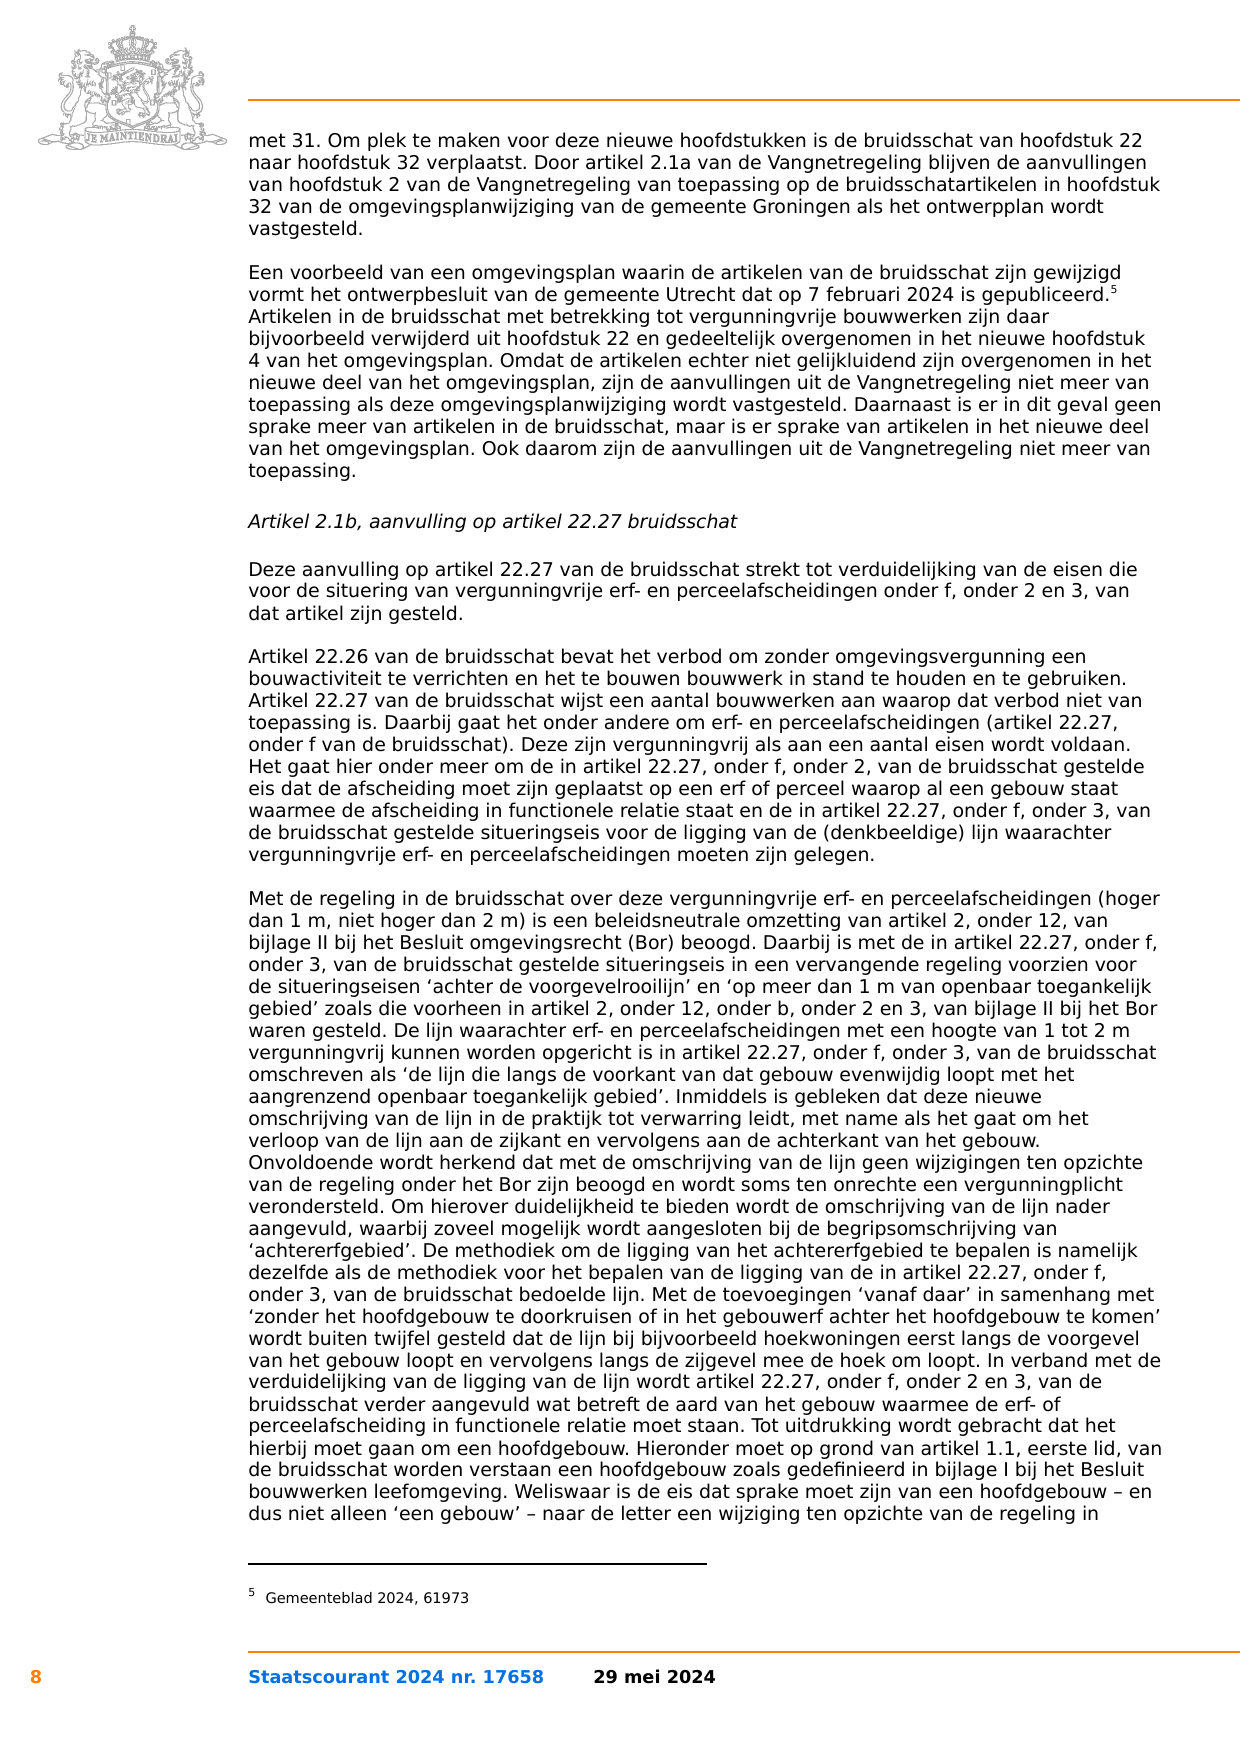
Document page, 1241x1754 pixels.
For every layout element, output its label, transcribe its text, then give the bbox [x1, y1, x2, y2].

text Artikel 22.26 van de bruidsschat bevat het verbod om zonder omgevingsvergunning een bouwactiviteit te verrichten en het te bouwen bouwwerk in stand te houden en te gebruiken. Artikel 22.27 van de bruidsschat wijst een aantal bouwwerken aan waarop dat verbod niet van toepassing is. Daarbij gaat het onder andere om erf- en perceelafscheidingen (artikel 22.27, onder f van de bruidsschat). Deze zijn vergunningvrij als aan een aantal eisen wordt voldaan. Het gaat hier onder meer om de in artikel 22.27, onder f, onder 2, van de bruidsschat gestelde eis dat de afscheiding moet zijn geplaatst op een erf of perceel waarop al een gebouw staat waarmee de afscheiding in functionele relatie staat en de in artikel 22.27, onder f, onder 3, van de bruidsschat gestelde situeringseis voor de ligging van de (denkbeeldige) lijn waarachter vergunningvrije erf- en perceelafscheidingen moeten zijn gelegen. [248, 646, 1163, 866]
text Een voorbeeld van een omgevingsplan waarin de artikelen van de bruidsschat zijn gewijzigd vormt het ontwerpbesluit van de gemeente Utrecht dat op 7 februari 2024 is gepubliceerd. Artikelen in de bruidsschat met betrekking tot vergunningvrije bouwwerken zijn daar bijvoorbeeld verwijderd uit hoofdstuk 22 en gedeeltelijk overgenomen in het nieuwe hoofdstuk 4 van het omgevingsplan. Omdat de artikelen echter niet gelijkluidend zijn overgenomen in het nieuwe deel van het omgevingsplan, zijn de aanvullingen uit de Vangnetregeling niet meer van toepassing als deze omgevingsplanwijziging wordt vastgesteld. Daarnaast is er in dit geval geen sprake meer van artikelen in de bruidsschat, maar is er sprake van artikelen in het nieuwe deel van het omgevingsplan. Ook daarom zijn de aanvullingen uit de Vangnetregeling niet meer van toepassing. [248, 262, 1163, 481]
text met 31. Om plek te maken voor deze nieuwe hoofdstukken is de bruidsschat van hoofdstuk 22 naar hoofdstuk 32 verplaatst. Door artikel 2.1a van de Vangnetregeling blijven de aanvullingen van hoofdstuk 2 van de Vangnetregeling van toepassing op de bruidsschatartikelen in hoofdstuk 32 van de omgevingsplanwijziging van de gemeente Groningen als het ontwerpplan wordt vastgesteld. [248, 130, 1163, 240]
text Deze aanvulling op artikel 22.27 van de bruidsschat strekt tot verduidelijking van de eisen die voor de situering van vergunningvrije erf- en perceelafscheidingen onder f, onder 2 en 3, van dat artikel zijn gesteld. [248, 558, 1163, 624]
subtitle Artikel 2.1b, aanvulling op artikel 22.27 bruidsschat [248, 511, 1163, 533]
text Gemeenteblad 2024, 61973 [248, 1586, 1163, 1608]
text Met de regeling in de bruidsschat over deze vergunningvrije erf- en perceelafscheidingen (hoger dan 1 m, niet hoger dan 2 m) is een beleidsneutrale omzetting van artikel 2, onder 12, van bijlage II bij het Besluit omgevingsrecht (Bor) beoogd. Daarbij is met de in artikel 22.27, onder f, onder 3, van de bruidsschat gestelde situeringseis in een vervangende regeling voorzien voor de situeringseisen ‘achter de voorgevelrooilijn’ en ‘op meer dan 1 m van openbaar toegankelijk gebied’ zoals die voorheen in artikel 2, onder 12, onder b, onder 2 en 3, van bijlage II bij het Bor waren gesteld. De lijn waarachter erf- en perceelafscheidingen met een hoogte van 1 tot 2 m vergunningvrij kunnen worden opgericht is in artikel 22.27, onder f, onder 3, van de bruidsschat omschreven als ‘de lijn die langs de voorkant van dat gebouw evenwijdig loopt met het aangrenzend openbaar toegankelijk gebied’. Inmiddels is gebleken dat deze nieuwe omschrijving van de lijn in de praktijk tot verwarring leidt, met name als het gaat om het verloop van de lijn aan de zijkant en vervolgens aan de achterkant van het gebouw. Onvoldoende wordt herkend dat met de omschrijving van de lijn geen wijzigingen ten opzichte van de regeling onder het Bor zijn beoogd en wordt soms ten onrechte een vergunningplicht verondersteld. Om hierover duidelijkheid te bieden wordt de omschrijving van de lijn nader aangevuld, waarbij zoveel mogelijk wordt aangesloten bij de begripsomschrijving van ‘achtererfgebied’. De methodiek om de ligging van het achtererfgebied te bepalen is namelijk dezelfde als de methodiek voor het bepalen van de ligging van de in artikel 22.27, onder f, onder 3, van de bruidsschat bedoelde lijn. Met de toevoegingen ‘vanaf daar’ in samenhang met ‘zonder het hoofdgebouw te doorkruisen of in het gebouwerf achter het hoofdgebouw te komen’ wordt buiten twijfel gesteld dat de lijn bij bijvoorbeeld hoekwoningen eerst langs de voorgevel van het gebouw loopt en vervolgens langs de zijgevel mee de hoek om loopt. In verband met de verduidelijking van de ligging van de lijn wordt artikel 22.27, onder f, onder 2 en 3, van de bruidsschat verder aangevuld wat betreft de aard van het gebouw waarmee de erf- of perceelafscheiding in functionele relatie moet staan. Tot uitdrukking wordt gebracht dat het hierbij moet gaan om een hoofdgebouw. Hieronder moet op grond van artikel 1.1, eerste lid, van de bruidsschat worden verstaan een hoofdgebouw zoals gedefinieerd in bijlage I bij het Besluit bouwwerken leefomgeving. Weliswaar is de eis dat sprake moet zijn van een hoofdgebouw – en dus niet alleen ‘een gebouw’ – naar de letter een wijziging ten opzichte van de regeling in [248, 888, 1163, 1525]
picture [38, 25, 227, 150]
